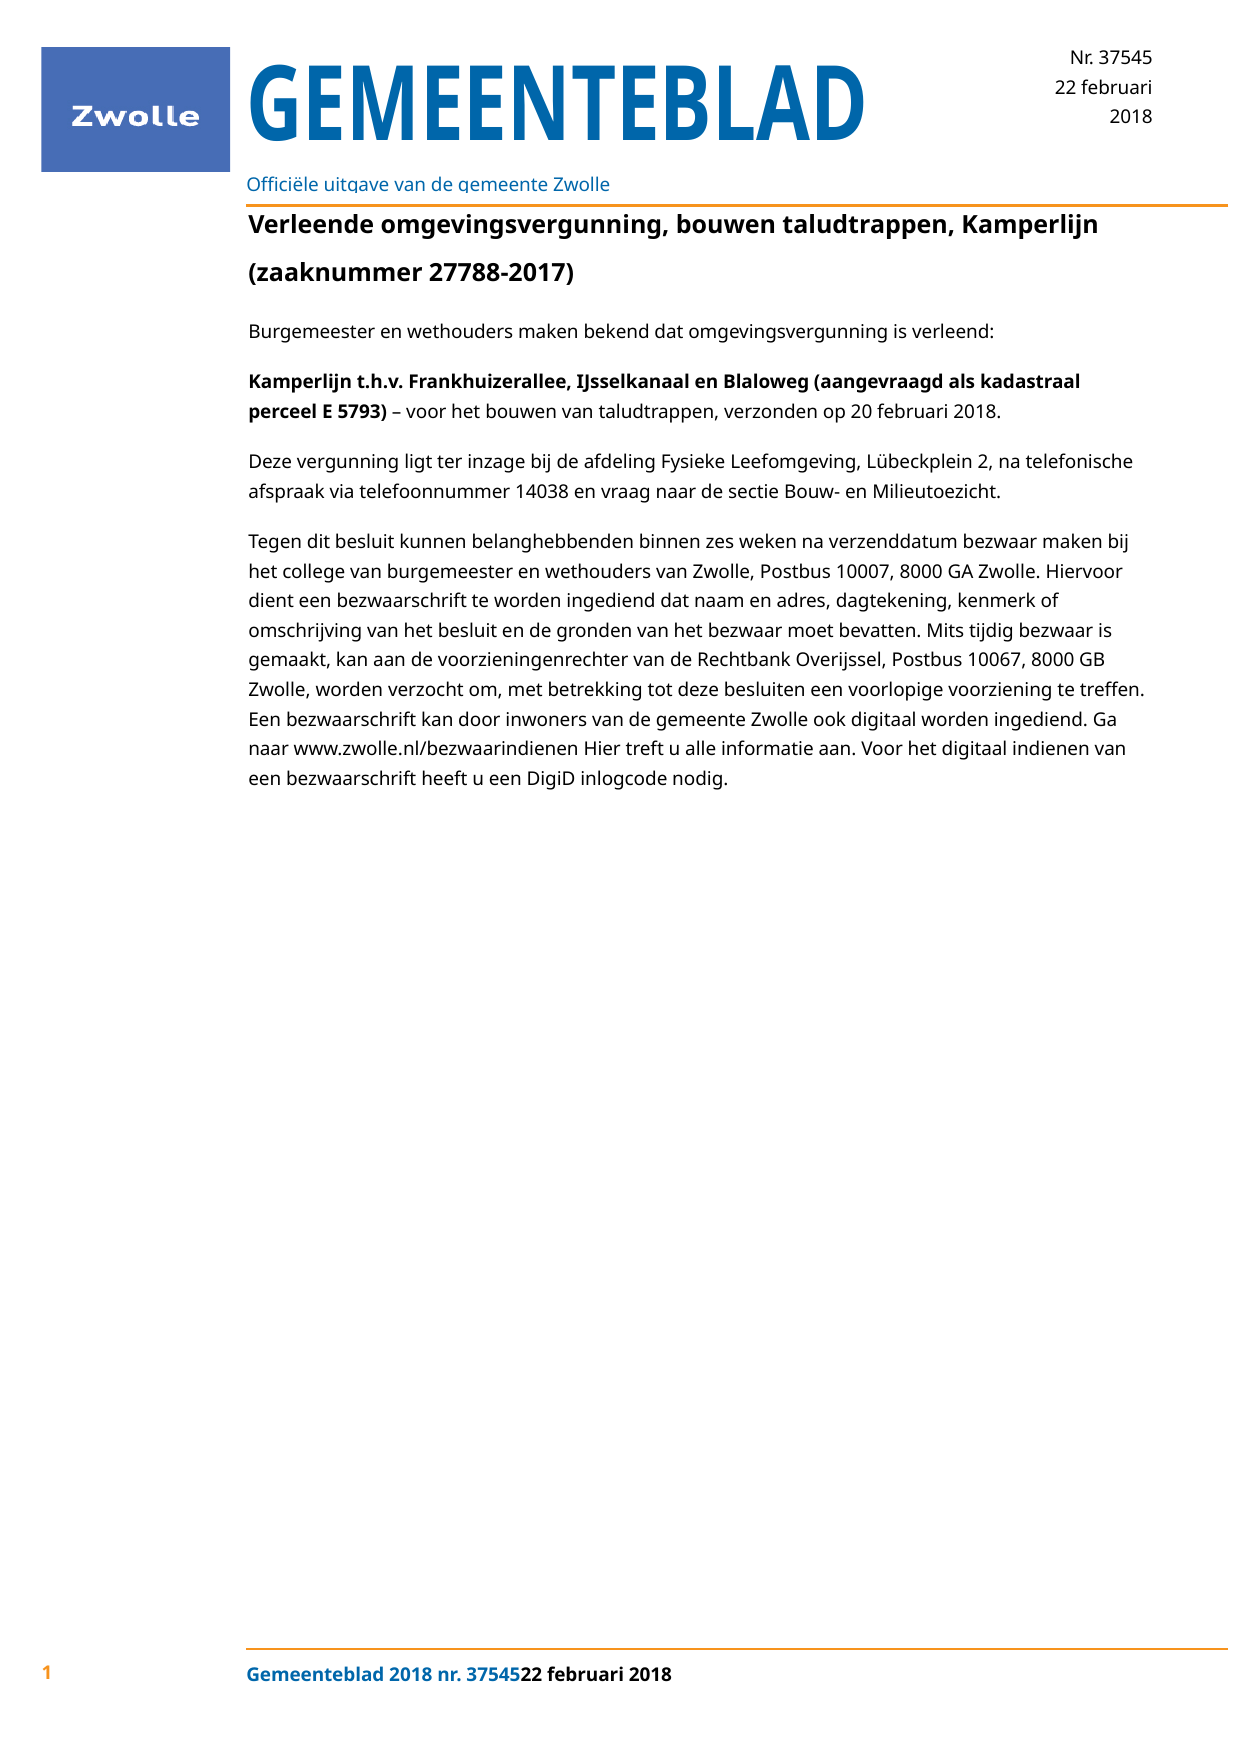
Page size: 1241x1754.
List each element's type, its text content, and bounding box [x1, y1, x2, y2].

text Verleende omgevingsvergunning, bouwen taludtrappen, Kamperlijn (zaaknummer 27788-2017) [248, 207, 1152, 288]
text Tegen dit besluit kunnen belanghebbenden binnen zes weken na verzenddatum bezwaar maken bij het college van burgemeester en wethouders van Zwolle, Postbus 10007, 8000 GA Zwolle. Hiervoor dient een bezwaarschrift te worden ingediend dat naam en adres, dagtekening, kenmerk of omschrijving van het besluit en de gronden van het bezwaar moet bevatten. Mits tijdig bezwaar is gemaakt, kan aan de voorzieningenrechter van de Rechtbank Overijssel, Postbus 10067, 8000 GB Zwolle, worden verzocht om, met betrekking tot deze besluiten een voorlopige voorziening te treffen. Een bezwaarschrift kan door inwoners van de gemeente Zwolle ook digitaal worden ingediend. Ga naar www.zwolle.nl/bezwaarindienen Hier treft u alle informatie aan. Voor het digitaal indienen van een bezwaarschrift heeft u een DigiD inlogcode nodig. [248, 528, 1152, 791]
text Deze vergunning ligt ter inzage bij de afdeling Fysieke Leefomgeving, Lübeckplein 2, na telefonische afspraak via telefoonnummer 14038 en vraag naar de sectie Bouw- en Milieutoezicht. [248, 448, 1152, 504]
text Burgemeester en wethouders maken bekend dat omgevingsvergunning is verleend: [248, 318, 1152, 344]
text Kamperlijn t.h.v. Frankhuizerallee, IJsselkanaal en Blaloweg (aangevraagd als kadastraal perceel E 5793) – voor het bouwen van taludtrappen, verzonden op 20 februari 2018. [248, 368, 1152, 424]
picture [41, 47, 231, 172]
